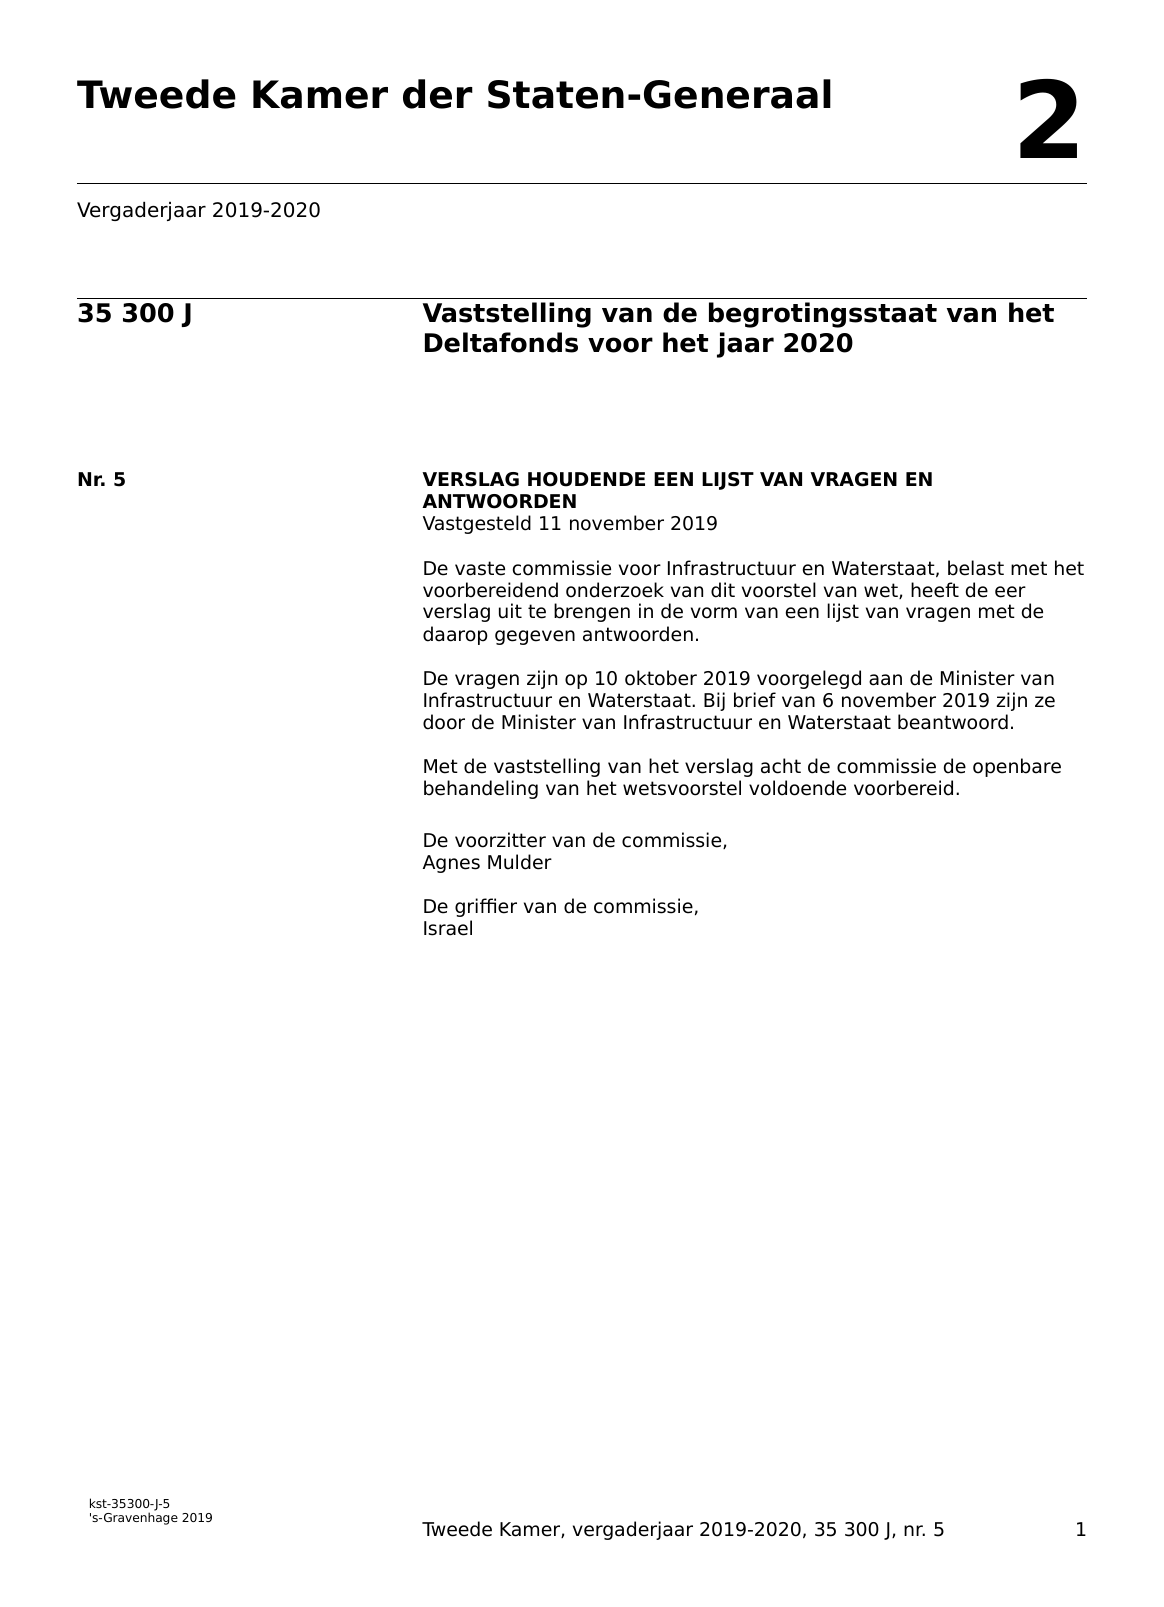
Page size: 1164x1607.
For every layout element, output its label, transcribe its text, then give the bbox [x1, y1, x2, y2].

subtitle Nr. 5 VERSLAG HOUDENDE EEN LIJST VAN VRAGEN EN ANTWOORDEN [77, 469, 1087, 513]
table_header Tweede Kamer der Staten-Generaal [77, 59, 886, 183]
text De vragen zijn op 10 oktober 2019 voorgelegd aan de Minister van Infrastructuur en Waterstaat. Bij brief van 6 november 2019 zijn ze door de Minister van Infrastructuur en Waterstaat beantwoord. [422, 668, 1087, 733]
table_cell Vergaderjaar 2019-2020 [77, 184, 1087, 298]
text Met de vaststelling van het verslag acht de commissie de openbare behandeling van het wetsvoorstel voldoende voorbereid. [422, 756, 1087, 800]
text De vaste commissie voor Infrastructuur en Waterstaat, belast met het voorbereidend onderzoek van dit voorstel van wet, heeft de eer verslag uit te brengen in de vorm van een lijst van vragen met de daarop gegeven antwoorden. [422, 557, 1087, 645]
text De griffier van de commissie, Israel [422, 896, 1087, 940]
text Vastgesteld 11 november 2019 [422, 513, 1087, 535]
text kst-35300-J-5 [88, 1497, 323, 1511]
text De voorzitter van de commissie, Agnes Mulder [422, 830, 1087, 874]
text 's-Gravenhage 2019 [88, 1511, 323, 1525]
table_header 2 [886, 59, 1087, 183]
subtitle 35 300 J Vaststelling van de begrotingsstaat van het Deltafonds voor het jaar 2020 [77, 299, 1087, 358]
